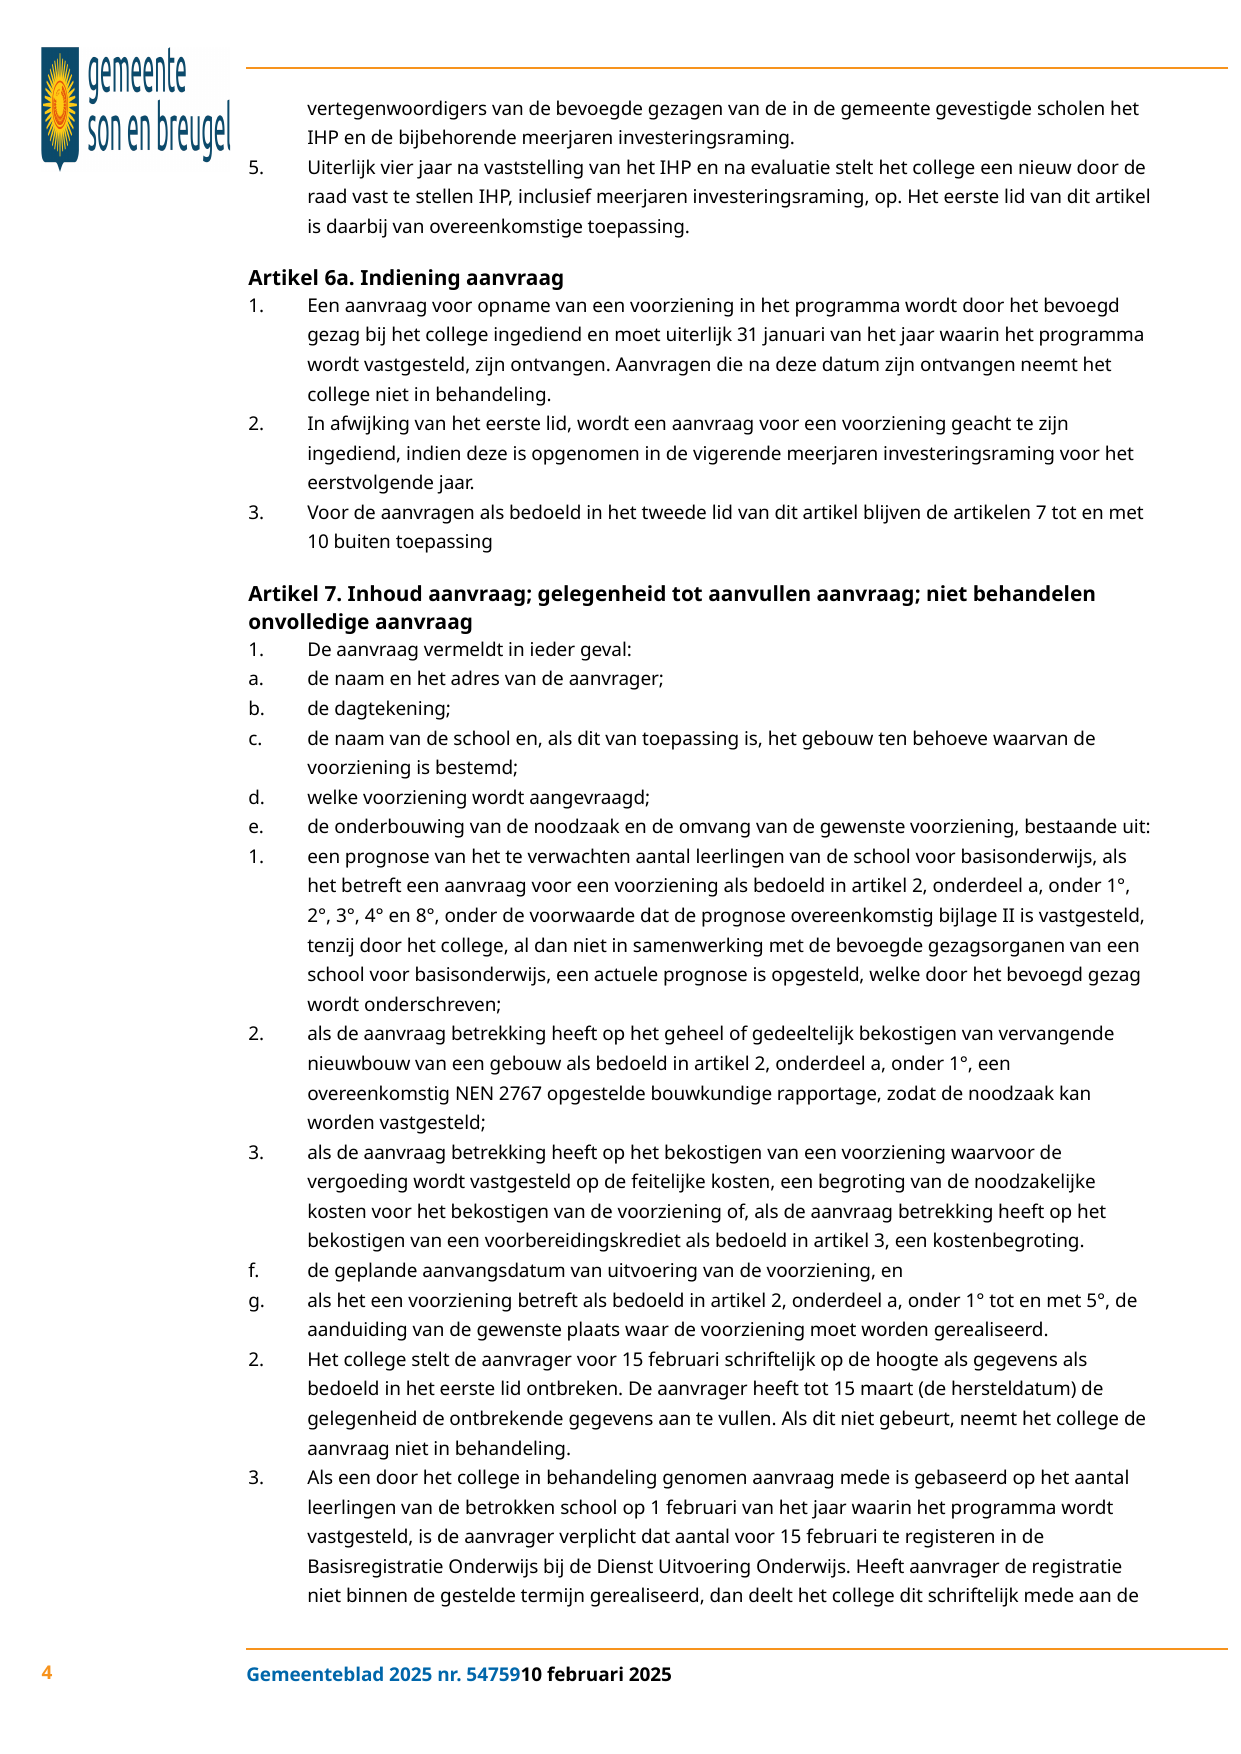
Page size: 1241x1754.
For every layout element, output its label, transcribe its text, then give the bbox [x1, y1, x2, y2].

list als de aanvraag betrekking heeft op het geheel of gedeeltelijk bekostigen van vervangende nieuwbouw van een gebouw als bedoeld in artikel 2, onderdeel a, onder 1°, een overeenkomstig NEN 2767 opgestelde bouwkundige rapportage, zodat de noodzaak kan worden vastgesteld; [248, 1021, 1152, 1135]
list een prognose van het te verwachten aantal leerlingen van de school voor basisonderwijs, als het betreft een aanvraag voor een voorziening als bedoeld in artikel 2, onderdeel a, onder 1°, 2°, 3°, 4° en 8°, onder de voorwaarde dat de prognose overeenkomstig bijlage II is vastgesteld, tenzij door het college, al dan niet in samenwerking met de bevoegde gezagsorganen van een school voor basisonderwijs, een actuele prognose is opgesteld, welke door het bevoegd gezag wordt onderschreven; [248, 843, 1152, 1017]
list Uiterlijk vier jaar na vaststelling van het IHP en na evaluatie stelt het college een nieuw door de raad vast te stellen IHP, inclusief meerjaren investeringsraming, op. Het eerste lid van dit artikel is daarbij van overeenkomstige toepassing. [248, 154, 1152, 239]
list de onderbouwing van de noodzaak en de omvang van de gewenste voorziening, bestaande uit: [248, 813, 1152, 839]
list de dagtekening; [248, 695, 1152, 721]
list Het college stelt de aanvrager voor 15 februari schriftelijk op de hoogte als gegevens als bedoeld in het eerste lid ontbreken. De aanvrager heeft tot 15 maart (de hersteldatum) de gelegenheid de ontbrekende gegevens aan te vullen. Als dit niet gebeurt, neemt het college de aanvraag niet in behandeling. [248, 1346, 1152, 1460]
list de geplande aanvangsdatum van uitvoering van de voorziening, en [248, 1257, 1152, 1283]
list als de aanvraag betrekking heeft op het bekostigen van een voorziening waarvoor de vergoeding wordt vastgesteld op de feitelijke kosten, een begroting van de noodzakelijke kosten voor het bekostigen van de voorziening of, als de aanvraag betrekking heeft op het bekostigen van een voorbereidingskrediet als bedoeld in artikel 3, een kostenbegroting. [248, 1139, 1152, 1253]
list de naam en het adres van de aanvrager; [248, 666, 1152, 691]
list In afwijking van het eerste lid, wordt een aanvraag voor een voorziening geacht te zijn ingediend, indien deze is opgenomen in de vigerende meerjaren investeringsraming voor het eerstvolgende jaar. [248, 410, 1152, 495]
list de naam van de school en, als dit van toepassing is, het gebouw ten behoeve waarvan de voorziening is bestemd; [248, 725, 1152, 780]
list vertegenwoordigers van de bevoegde gezagen van de in de gemeente gevestigde scholen het IHP en de bijbehorende meerjaren investeringsraming. [248, 95, 1152, 150]
list De aanvraag vermeldt in ieder geval: [248, 636, 1152, 662]
list Een aanvraag voor opname van een voorziening in het programma wordt door het bevoegd gezag bij het college ingediend en moet uiterlijk 31 januari van het jaar waarin het programma wordt vastgesteld, zijn ontvangen. Aanvragen die na deze datum zijn ontvangen neemt het college niet in behandeling. [248, 292, 1152, 406]
text Artikel 6a. Indiening aanvraag [248, 263, 1152, 292]
text Artikel 7. Inhoud aanvraag; gelegenheid tot aanvullen aanvraag; niet behandelen onvolledige aanvraag [248, 579, 1152, 636]
list Als een door het college in behandeling genomen aanvraag mede is gebaseerd op het aantal leerlingen van de betrokken school op 1 februari van het jaar waarin het programma wordt vastgesteld, is de aanvrager verplicht dat aantal voor 15 februari te registeren in de Basisregistratie Onderwijs bij de Dienst Uitvoering Onderwijs. Heeft aanvrager de registratie niet binnen de gestelde termijn gerealiseerd, dan deelt het college dit schriftelijk mede aan de [248, 1464, 1152, 1608]
list als het een voorziening betreft als bedoeld in artikel 2, onderdeel a, onder 1° tot en met 5°, de aanduiding van de gewenste plaats waar de voorziening moet worden gerealiseerd. [248, 1287, 1152, 1342]
list Voor de aanvragen als bedoeld in het tweede lid van dit artikel blijven de artikelen 7 tot en met 10 buiten toepassing [248, 499, 1152, 554]
list welke voorziening wordt aangevraagd; [248, 784, 1152, 809]
picture [41, 47, 231, 172]
